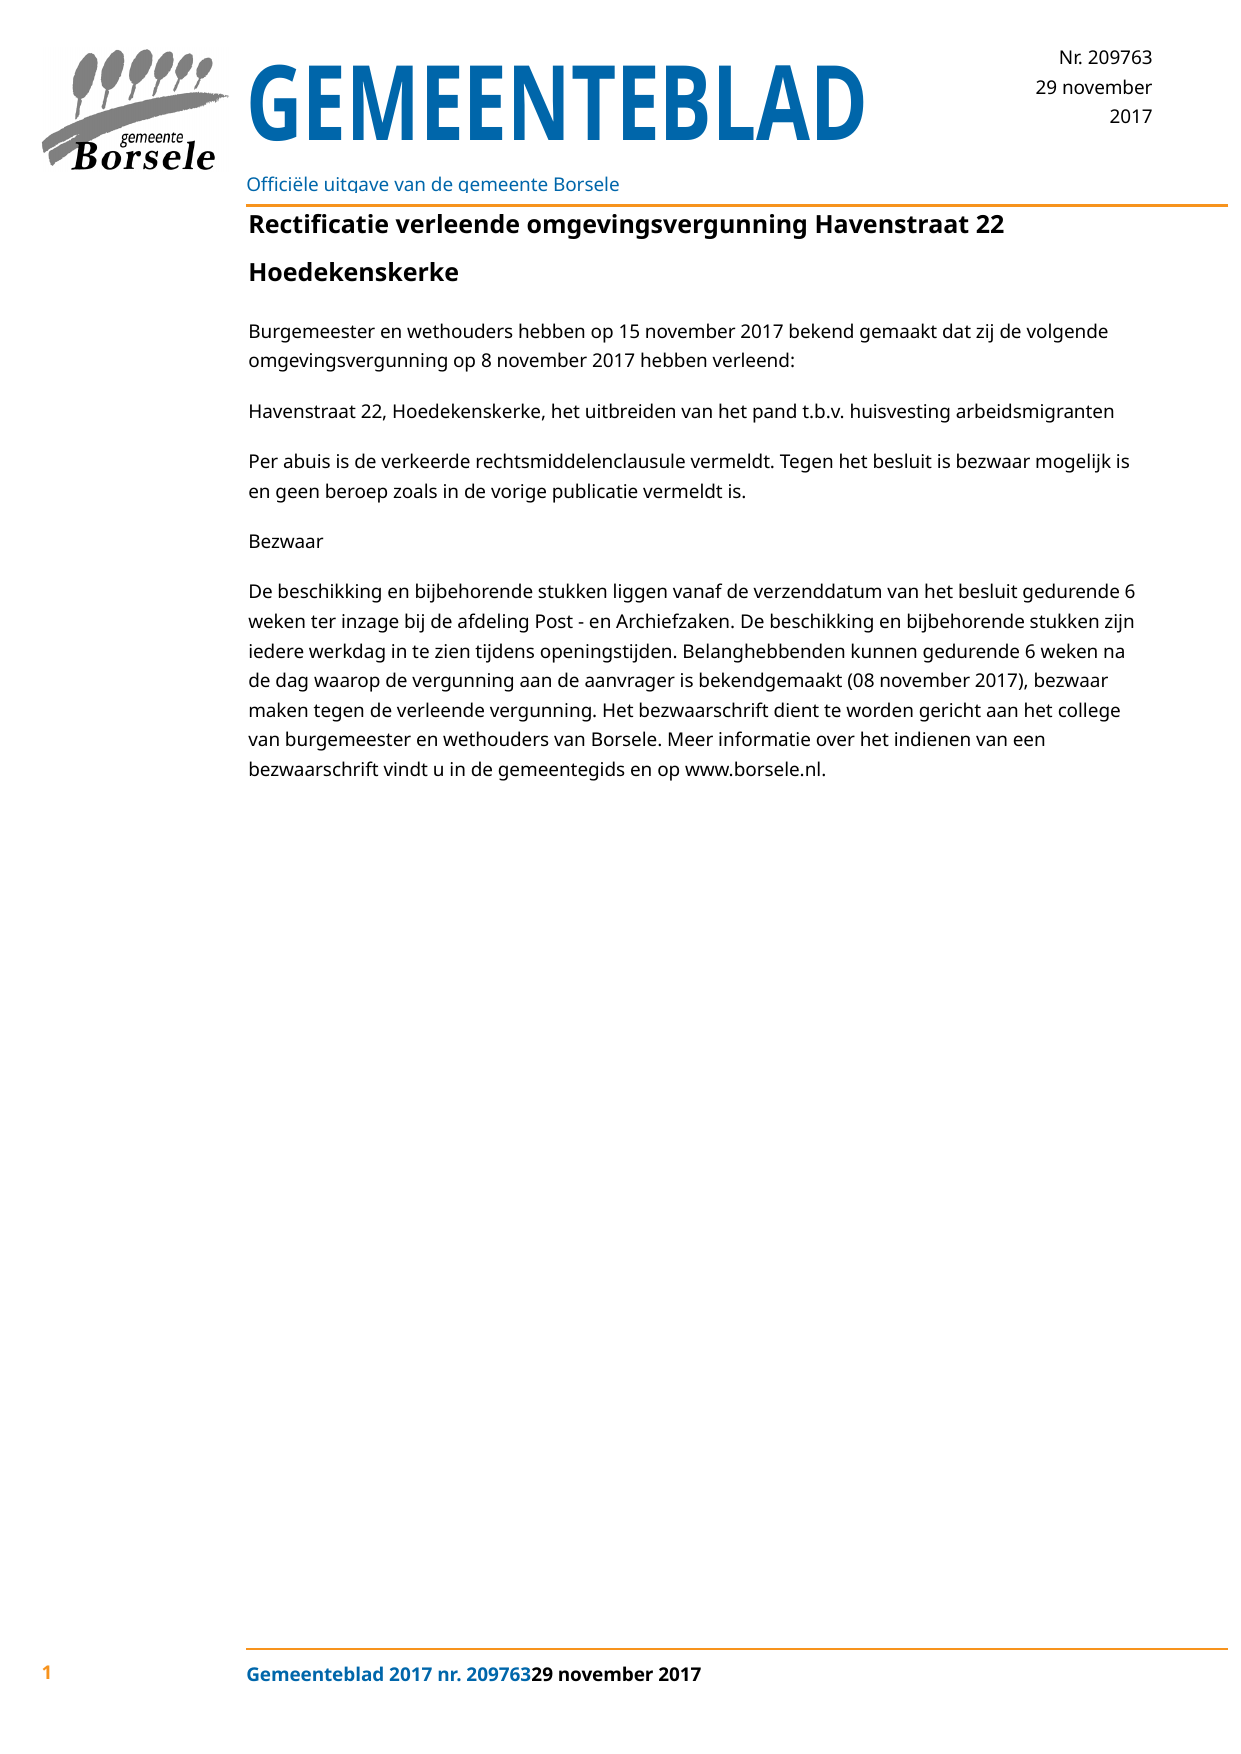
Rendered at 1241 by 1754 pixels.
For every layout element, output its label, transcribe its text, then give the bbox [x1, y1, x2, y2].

text Rectificatie verleende omgevingsvergunning Havenstraat 22 Hoedekenskerke [248, 207, 1152, 288]
text Bezwaar [248, 528, 1152, 554]
text Havenstraat 22, Hoedekenskerke, het uitbreiden van het pand t.b.v. huisvesting arbeidsmigranten [248, 398, 1152, 424]
text De beschikking en bijbehorende stukken liggen vanaf de verzenddatum van het besluit gedurende 6 weken ter inzage bij de afdeling Post - en Archiefzaken. De beschikking en bijbehorende stukken zijn iedere werkdag in te zien tijdens openingstijden. Belanghebbenden kunnen gedurende 6 weken na de dag waarop de vergunning aan de aanvrager is bekendgemaakt (08 november 2017), bezwaar maken tegen de verleende vergunning. Het bezwaarschrift dient te worden gericht aan het college van burgemeester en wethouders van Borsele. Meer informatie over het indienen van een bezwaarschrift vindt u in de gemeentegids en op www.borsele.nl. [248, 579, 1152, 782]
text Burgemeester en wethouders hebben op 15 november 2017 bekend gemaakt dat zij de volgende omgevingsvergunning op 8 november 2017 hebben verleend: [248, 318, 1152, 373]
picture [41, 47, 231, 172]
text Per abuis is de verkeerde rechtsmiddelenclausule vermeldt. Tegen het besluit is bezwaar mogelijk is en geen beroep zoals in de vorige publicatie vermeldt is. [248, 448, 1152, 504]
